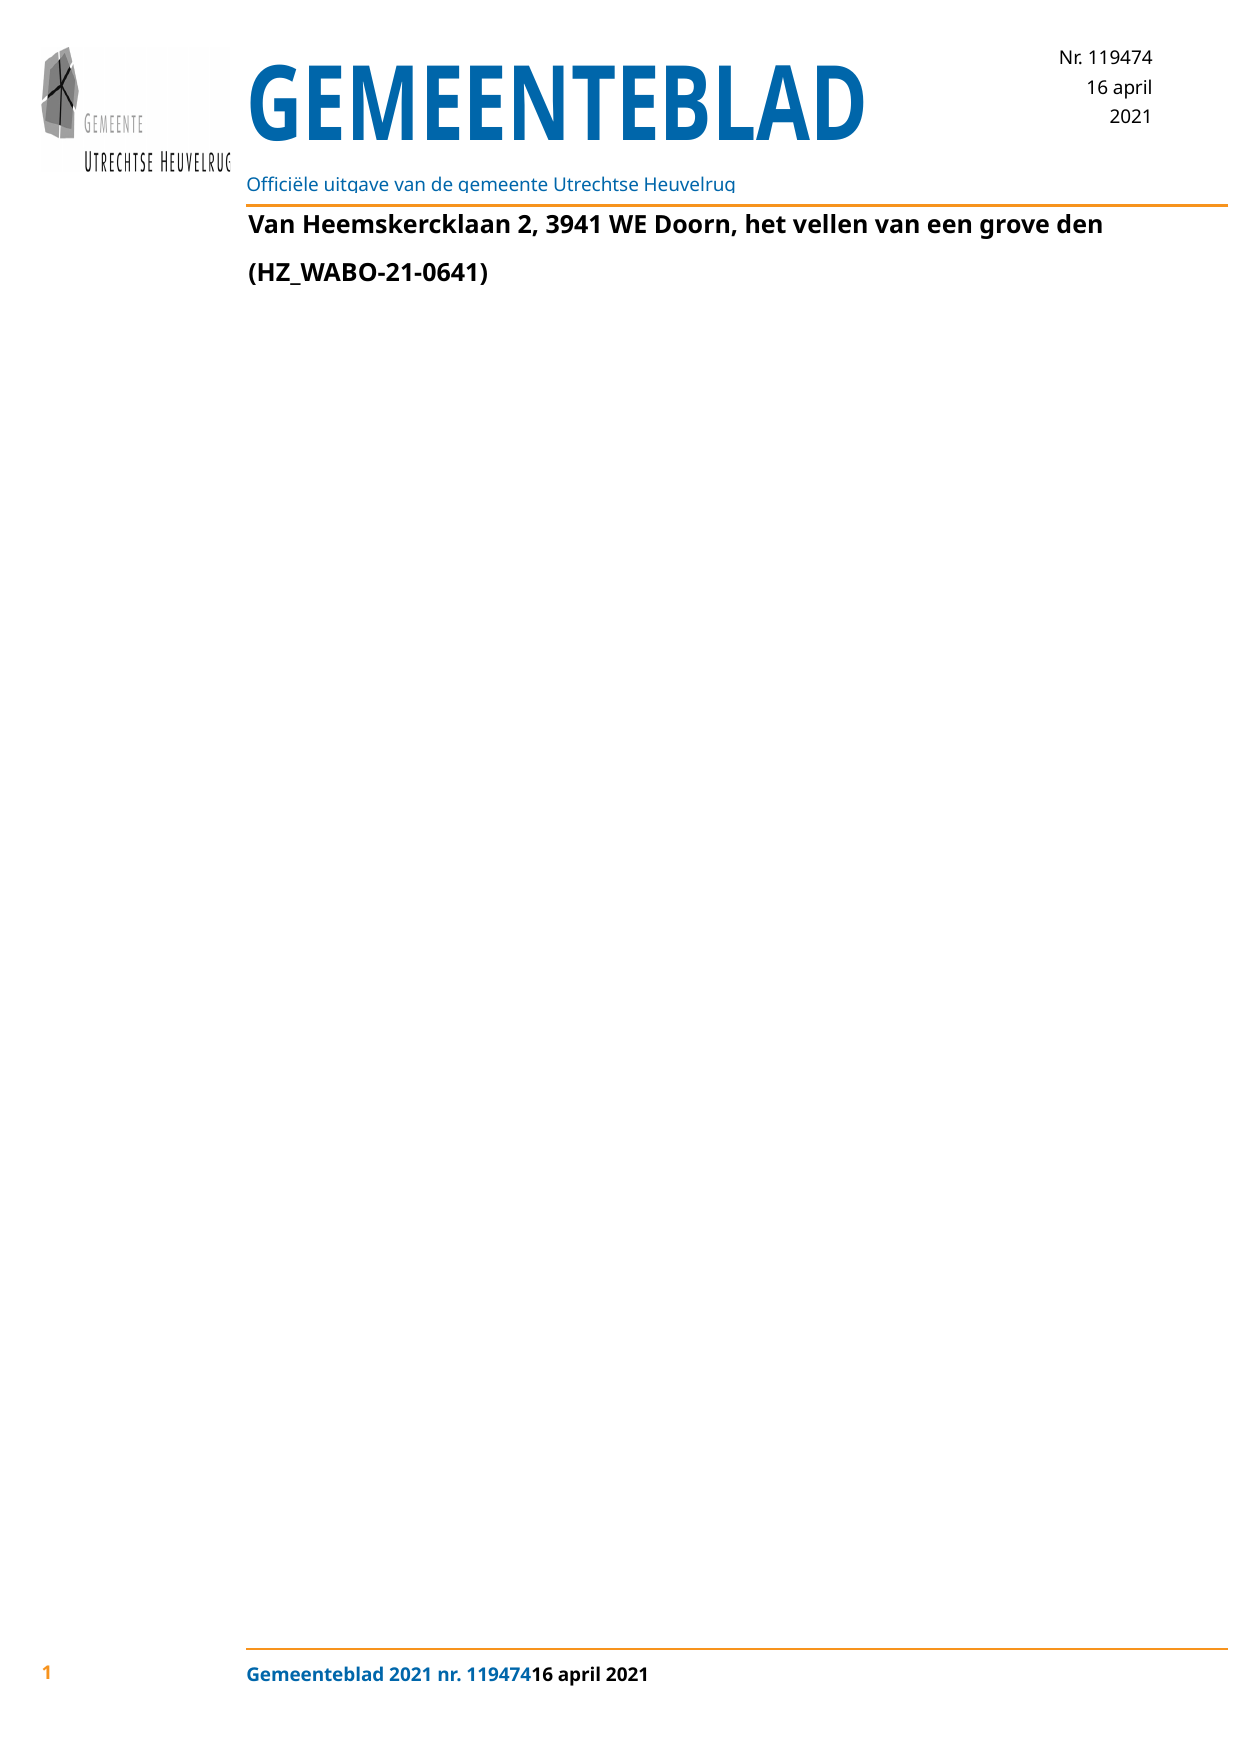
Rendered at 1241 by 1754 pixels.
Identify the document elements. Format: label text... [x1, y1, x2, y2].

picture [41, 47, 231, 172]
text Van Heemskercklaan 2, 3941 WE Doorn, het vellen van een grove den (HZ_WABO-21-0641) [248, 207, 1152, 288]
